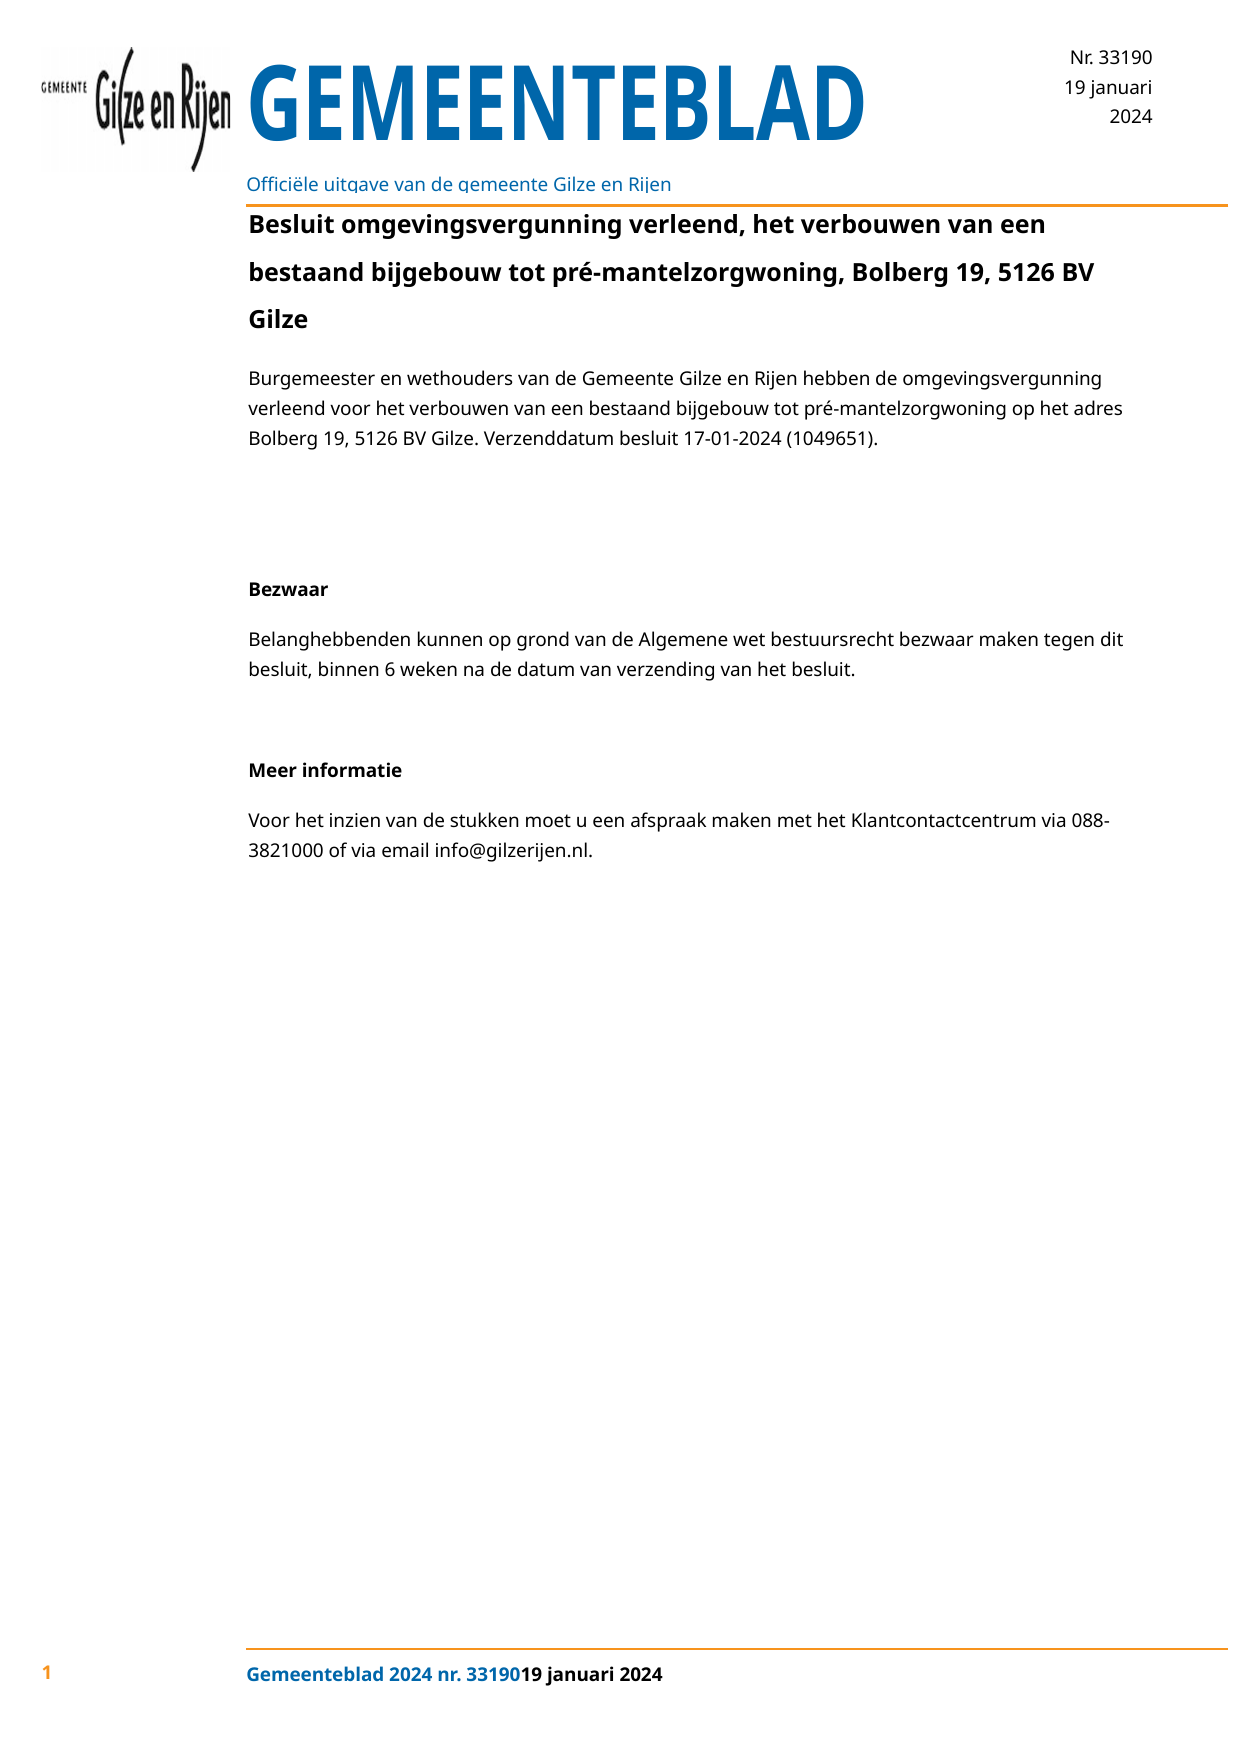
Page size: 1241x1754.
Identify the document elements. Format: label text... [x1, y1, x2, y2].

picture [41, 47, 231, 172]
text Burgemeester en wethouders van de Gemeente Gilze en Rijen hebben de omgevingsvergunning verleend voor het verbouwen van een bestaand bijgebouw tot pré-mantelzorgwoning op het adres Bolberg 19, 5126 BV Gilze. Verzenddatum besluit 17-01-2024 (1049651). [248, 366, 1152, 450]
text Besluit omgevingsvergunning verleend, het verbouwen van een bestaand bijgebouw tot pré-mantelzorgwoning, Bolberg 19, 5126 BV Gilze [248, 207, 1152, 336]
text Meer informatie [248, 757, 1152, 782]
text Bezwaar [248, 576, 1152, 602]
text Belanghebbenden kunnen op grond van de Algemene wet bestuursrecht bezwaar maken tegen dit besluit, binnen 6 weken na de datum van verzending van het besluit. [248, 626, 1152, 682]
text Voor het inzien van de stukken moet u een afspraak maken met het Klantcontactcentrum via 088-3821000 of via email info@gilzerijen.nl. [248, 807, 1152, 862]
